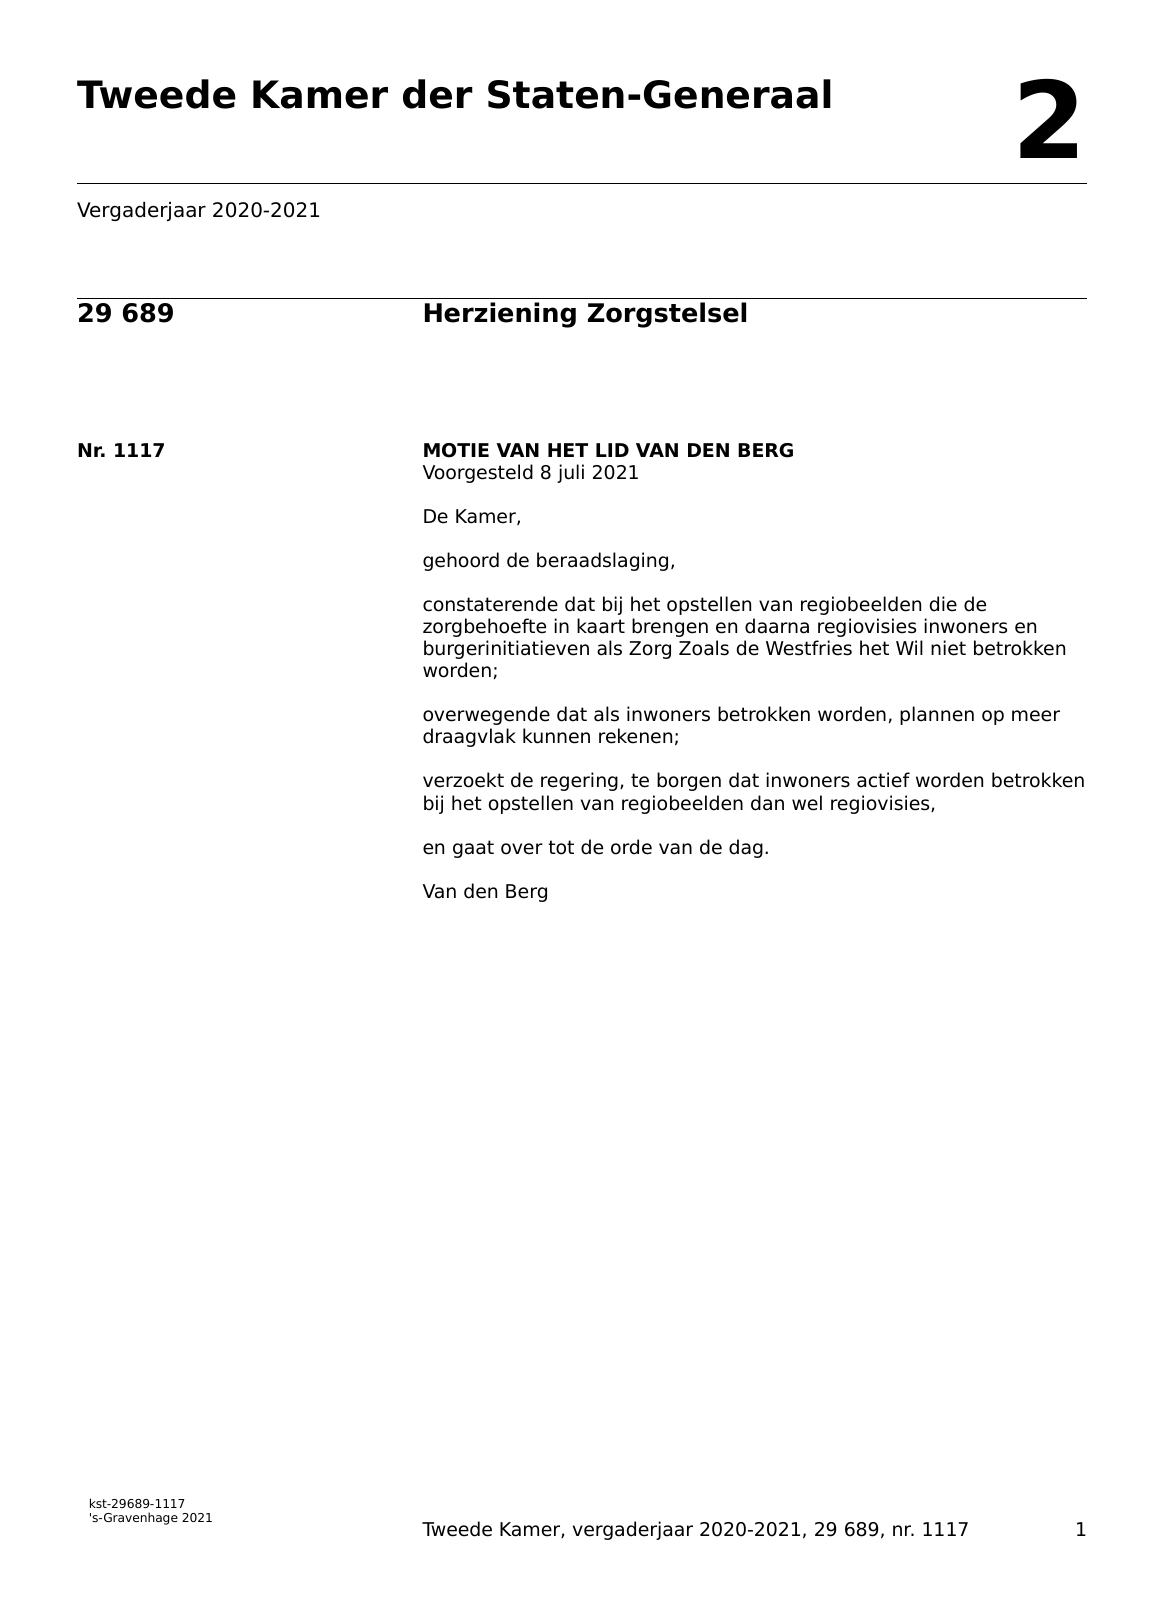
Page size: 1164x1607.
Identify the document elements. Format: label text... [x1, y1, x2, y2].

text overwegende dat als inwoners betrokken worden, plannen op meer draagvlak kunnen rekenen; [422, 704, 1087, 748]
text Van den Berg [422, 881, 1087, 903]
text constaterende dat bij het opstellen van regiobeelden die de zorgbehoefte in kaart brengen en daarna regiovisies inwoners en burgerinitiatieven als Zorg Zoals de Westfries het Wil niet betrokken worden; [422, 594, 1087, 682]
subtitle 29 689 Herziening Zorgstelsel [77, 299, 1087, 329]
table_cell Vergaderjaar 2020-2021 [77, 184, 1087, 298]
text verzoekt de regering, te borgen dat inwoners actief worden betrokken bij het opstellen van regiobeelden dan wel regiovisies, [422, 770, 1087, 814]
subtitle Nr. 1117 MOTIE VAN HET LID VAN DEN BERG [77, 440, 1087, 462]
text kst-29689-1117 [88, 1497, 323, 1511]
text De Kamer, [422, 506, 1087, 528]
text 's-Gravenhage 2021 [88, 1511, 323, 1525]
text Voorgesteld 8 juli 2021 [422, 462, 1087, 484]
text en gaat over tot de orde van de dag. [422, 837, 1087, 858]
text gehoord de beraadslaging, [422, 550, 1087, 572]
table_header Tweede Kamer der Staten-Generaal [77, 59, 886, 183]
table_header 2 [886, 59, 1087, 183]
